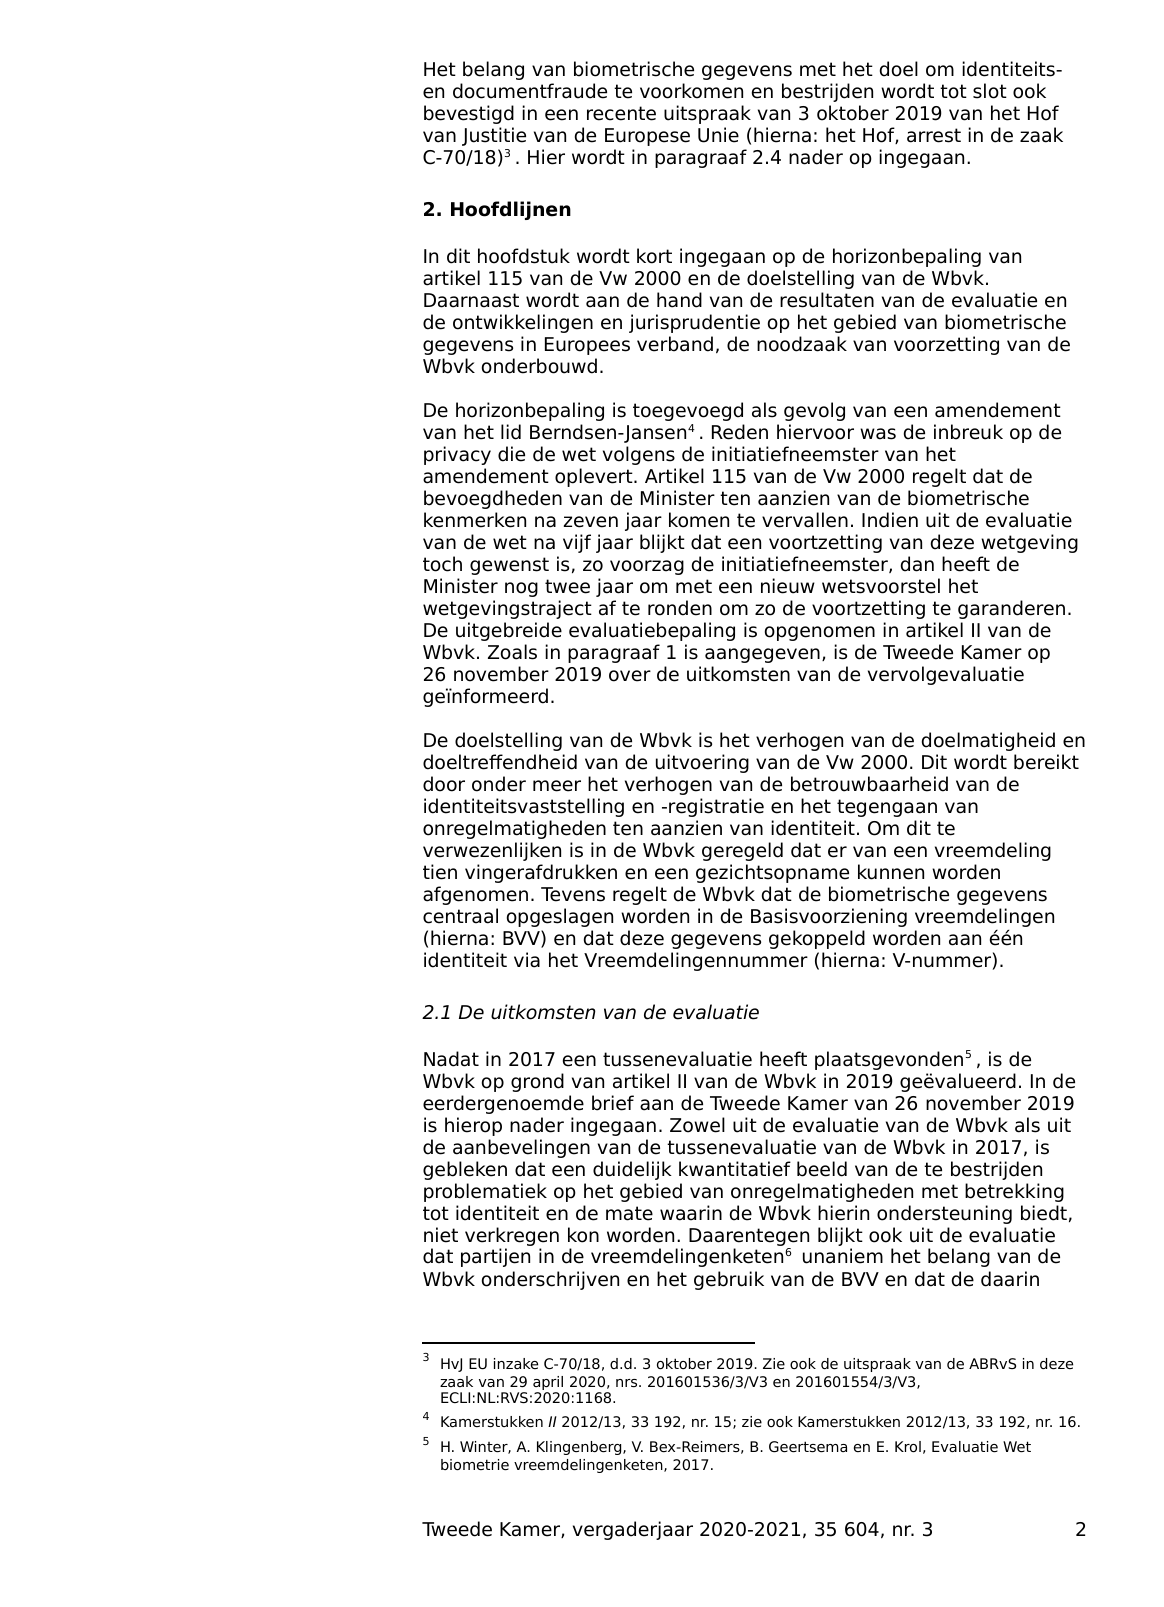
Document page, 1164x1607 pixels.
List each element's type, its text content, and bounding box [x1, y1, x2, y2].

text H. Winter, A. Klingenberg, V. Bex-Reimers, B. Geertsema en E. Krol, Evaluatie Wet biometrie vreemdelingenketen, 2017. [422, 1435, 1087, 1474]
text Nadat in 2017 een tussenevaluatie heeft plaatsgevonden, is de Wbvk op grond van artikel II van de Wbvk in 2019 geëvalueerd. In de eerdergenoemde brief aan de Tweede Kamer van 26 november 2019 is hierop nader ingegaan. Zowel uit de evaluatie van de Wbvk als uit de aanbevelingen van de tussenevaluatie van de Wbvk in 2017, is gebleken dat een duidelijk kwantitatief beeld van de te bestrijden problematiek op het gebied van onregelmatigheden met betrekking tot identiteit en de mate waarin de Wbvk hierin ondersteuning biedt, niet verkregen kon worden. Daarentegen blijkt ook uit de evaluatie dat partijen in de vreemdelingenketen unaniem het belang van de Wbvk onderschrijven en het gebruik van de BVV en dat de daarin [422, 1049, 1087, 1290]
text De doelstelling van de Wbvk is het verhogen van de doelmatigheid en doeltreffendheid van de uitvoering van de Vw 2000. Dit wordt bereikt door onder meer het verhogen van de betrouwbaarheid van de identiteitsvaststelling en -registratie en het tegengaan van onregelmatigheden ten aanzien van identiteit. Om dit te verwezenlijken is in de Wbvk geregeld dat er van een vreemdeling tien vingerafdrukken en een gezichtsopname kunnen worden afgenomen. Tevens regelt de Wbvk dat de biometrische gegevens centraal opgeslagen worden in de Basisvoorziening vreemdelingen (hierna: BVV) en dat deze gegevens gekoppeld worden aan één identiteit via het Vreemdelingennummer (hierna: V-nummer). [422, 730, 1087, 972]
text De horizonbepaling is toegevoegd als gevolg van een amendement van het lid Berndsen-Jansen. Reden hiervoor was de inbreuk op de privacy die de wet volgens de initiatiefneemster van het amendement oplevert. Artikel 115 van de Vw 2000 regelt dat de bevoegdheden van de Minister ten aanzien van de biometrische kenmerken na zeven jaar komen te vervallen. Indien uit de evaluatie van de wet na vijf jaar blijkt dat een voortzetting van deze wetgeving toch gewenst is, zo voorzag de initiatiefneemster, dan heeft de Minister nog twee jaar om met een nieuw wetsvoorstel het wetgevingstraject af te ronden om zo de voortzetting te garanderen. De uitgebreide evaluatiebepaling is opgenomen in artikel II van de Wbvk. Zoals in paragraaf 1 is aangegeven, is de Tweede Kamer op 26 november 2019 over de uitkomsten van de vervolgevaluatie geïnformeerd. [422, 400, 1087, 708]
subtitle 2. Hoofdlijnen [422, 199, 1087, 221]
text Het belang van biometrische gegevens met het doel om identiteits- en documentfraude te voorkomen en bestrijden wordt tot slot ook bevestigd in een recente uitspraak van 3 oktober 2019 van het Hof van Justitie van de Europese Unie (hierna: het Hof, arrest in de zaak C-70/18). Hier wordt in paragraaf 2.4 nader op ingegaan. [422, 59, 1087, 169]
text In dit hoofdstuk wordt kort ingegaan op de horizonbepaling van artikel 115 van de Vw 2000 en de doelstelling van de Wbvk. Daarnaast wordt aan de hand van de resultaten van de evaluatie en de ontwikkelingen en jurisprudentie op het gebied van biometrische gegevens in Europees verband, de noodzaak van voorzetting van de Wbvk onderbouwd. [422, 246, 1087, 378]
text Kamerstukken II 2012/13, 33 192, nr. 15; zie ook Kamerstukken 2012/13, 33 192, nr. 16. [422, 1410, 1087, 1432]
text HvJ EU inzake C-70/18, d.d. 3 oktober 2019. Zie ook de uitspraak van de ABRvS in deze zaak van 29 april 2020, nrs. 201601536/3/V3 en 201601554/3/V3, ECLI:NL:RVS:2020:1168. [422, 1352, 1087, 1407]
subtitle 2.1 De uitkomsten van de evaluatie [422, 1002, 1087, 1024]
